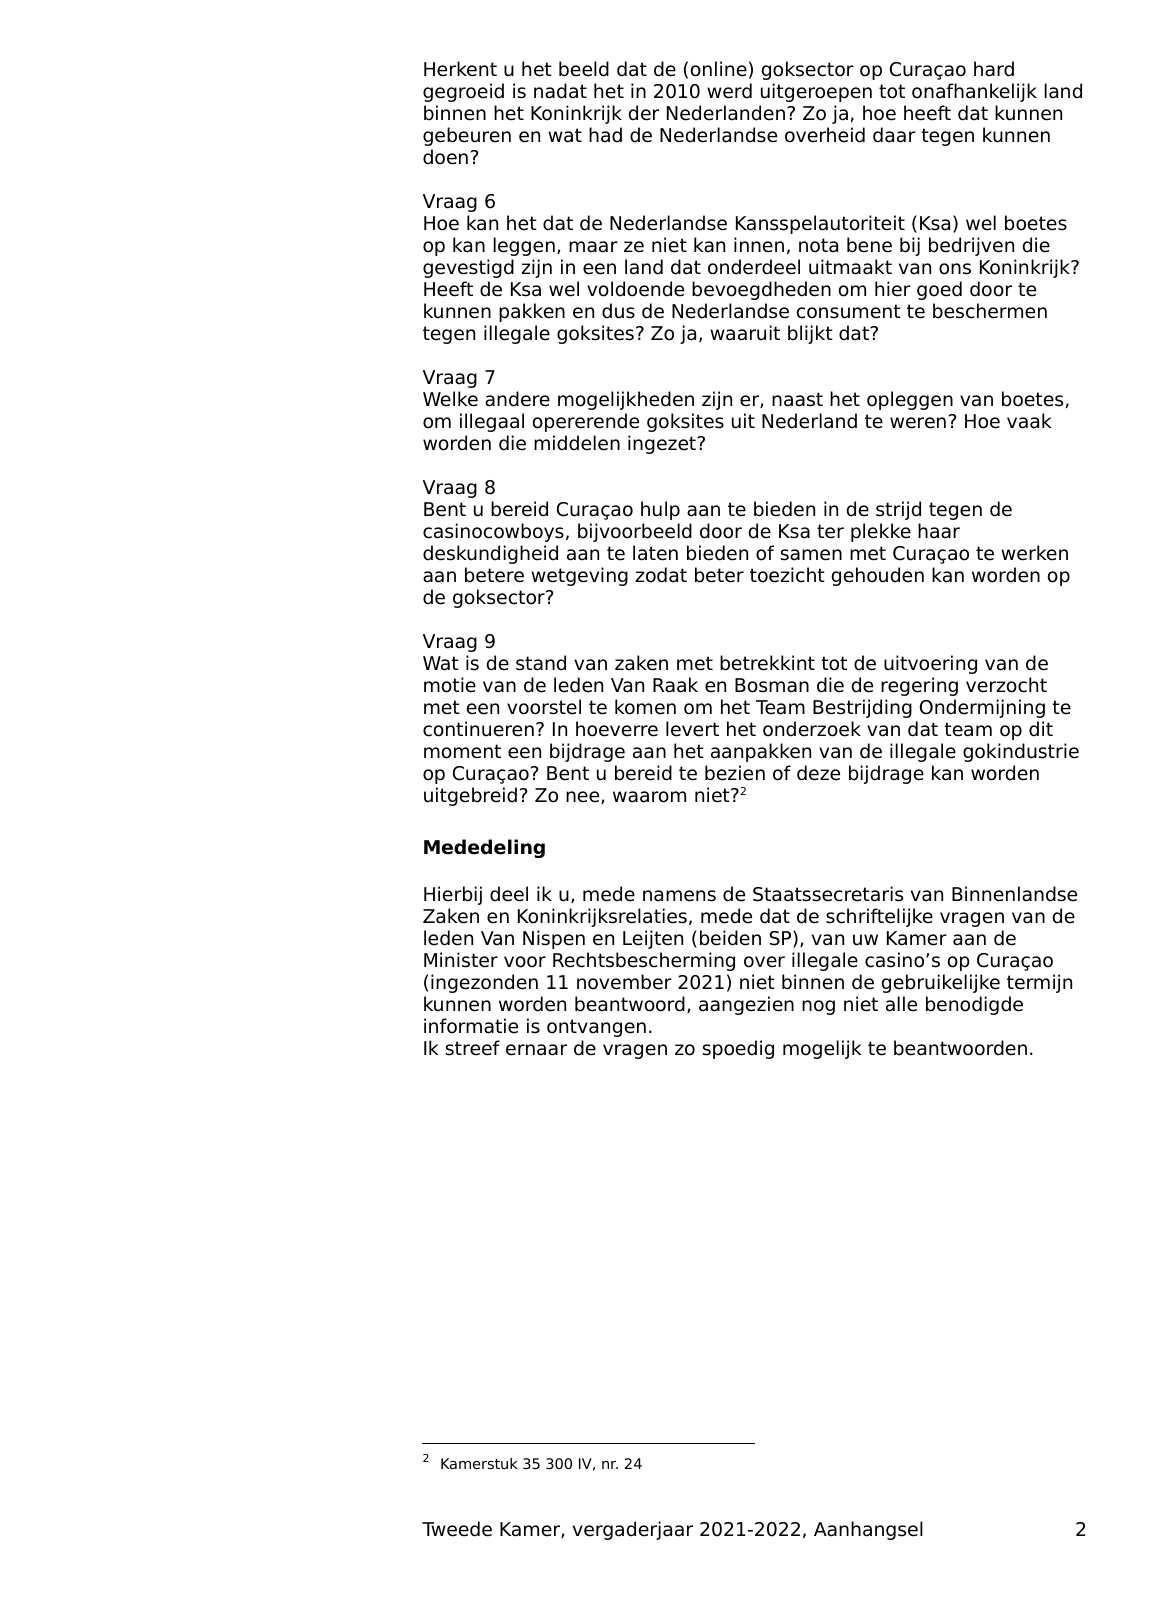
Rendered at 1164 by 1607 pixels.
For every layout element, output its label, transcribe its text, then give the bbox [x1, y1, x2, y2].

text Vraag 6 [422, 191, 1087, 213]
text Kamerstuk 35 300 IV, nr. 24 [422, 1452, 1087, 1474]
text Hoe kan het dat de Nederlandse Kansspelautoriteit (Ksa) wel boetes op kan leggen, maar ze niet kan innen, nota bene bij bedrijven die gevestigd zijn in een land dat onderdeel uitmaakt van ons Koninkrijk? Heeft de Ksa wel voldoende bevoegdheden om hier goed door te kunnen pakken en dus de Nederlandse consument te beschermen tegen illegale goksites? Zo ja, waaruit blijkt dat? [422, 213, 1087, 345]
text Hierbij deel ik u, mede namens de Staatssecretaris van Binnenlandse Zaken en Koninkrijksrelaties, mede dat de schriftelijke vragen van de leden Van Nispen en Leijten (beiden SP), van uw Kamer aan de Minister voor Rechtsbescherming over illegale casino’s op Curaçao (ingezonden 11 november 2021) niet binnen de gebruikelijke termijn kunnen worden beantwoord, aangezien nog niet alle benodigde informatie is ontvangen. [422, 884, 1087, 1038]
text Vraag 9 [422, 631, 1087, 653]
subtitle Mededeling [422, 837, 1087, 859]
text Bent u bereid Curaçao hulp aan te bieden in de strijd tegen de casinocowboys, bijvoorbeeld door de Ksa ter plekke haar deskundigheid aan te laten bieden of samen met Curaçao te werken aan betere wetgeving zodat beter toezicht gehouden kan worden op de goksector? [422, 499, 1087, 609]
text Ik streef ernaar de vragen zo spoedig mogelijk te beantwoorden. [422, 1038, 1087, 1060]
text Welke andere mogelijkheden zijn er, naast het opleggen van boetes, om illegaal opererende goksites uit Nederland te weren? Hoe vaak worden die middelen ingezet? [422, 389, 1087, 455]
text Herkent u het beeld dat de (online) goksector op Curaçao hard gegroeid is nadat het in 2010 werd uitgeroepen tot onafhankelijk land binnen het Koninkrijk der Nederlanden? Zo ja, hoe heeft dat kunnen gebeuren en wat had de Nederlandse overheid daar tegen kunnen doen? [422, 59, 1087, 169]
text Wat is de stand van zaken met betrekkint tot de uitvoering van de motie van de leden Van Raak en Bosman die de regering verzocht met een voorstel te komen om het Team Bestrijding Ondermijning te continueren? In hoeverre levert het onderzoek van dat team op dit moment een bijdrage aan het aanpakken van de illegale gokindustrie op Curaçao? Bent u bereid te bezien of deze bijdrage kan worden uitgebreid? Zo nee, waarom niet? [422, 653, 1087, 807]
text Vraag 7 [422, 367, 1087, 389]
text Vraag 8 [422, 477, 1087, 499]
